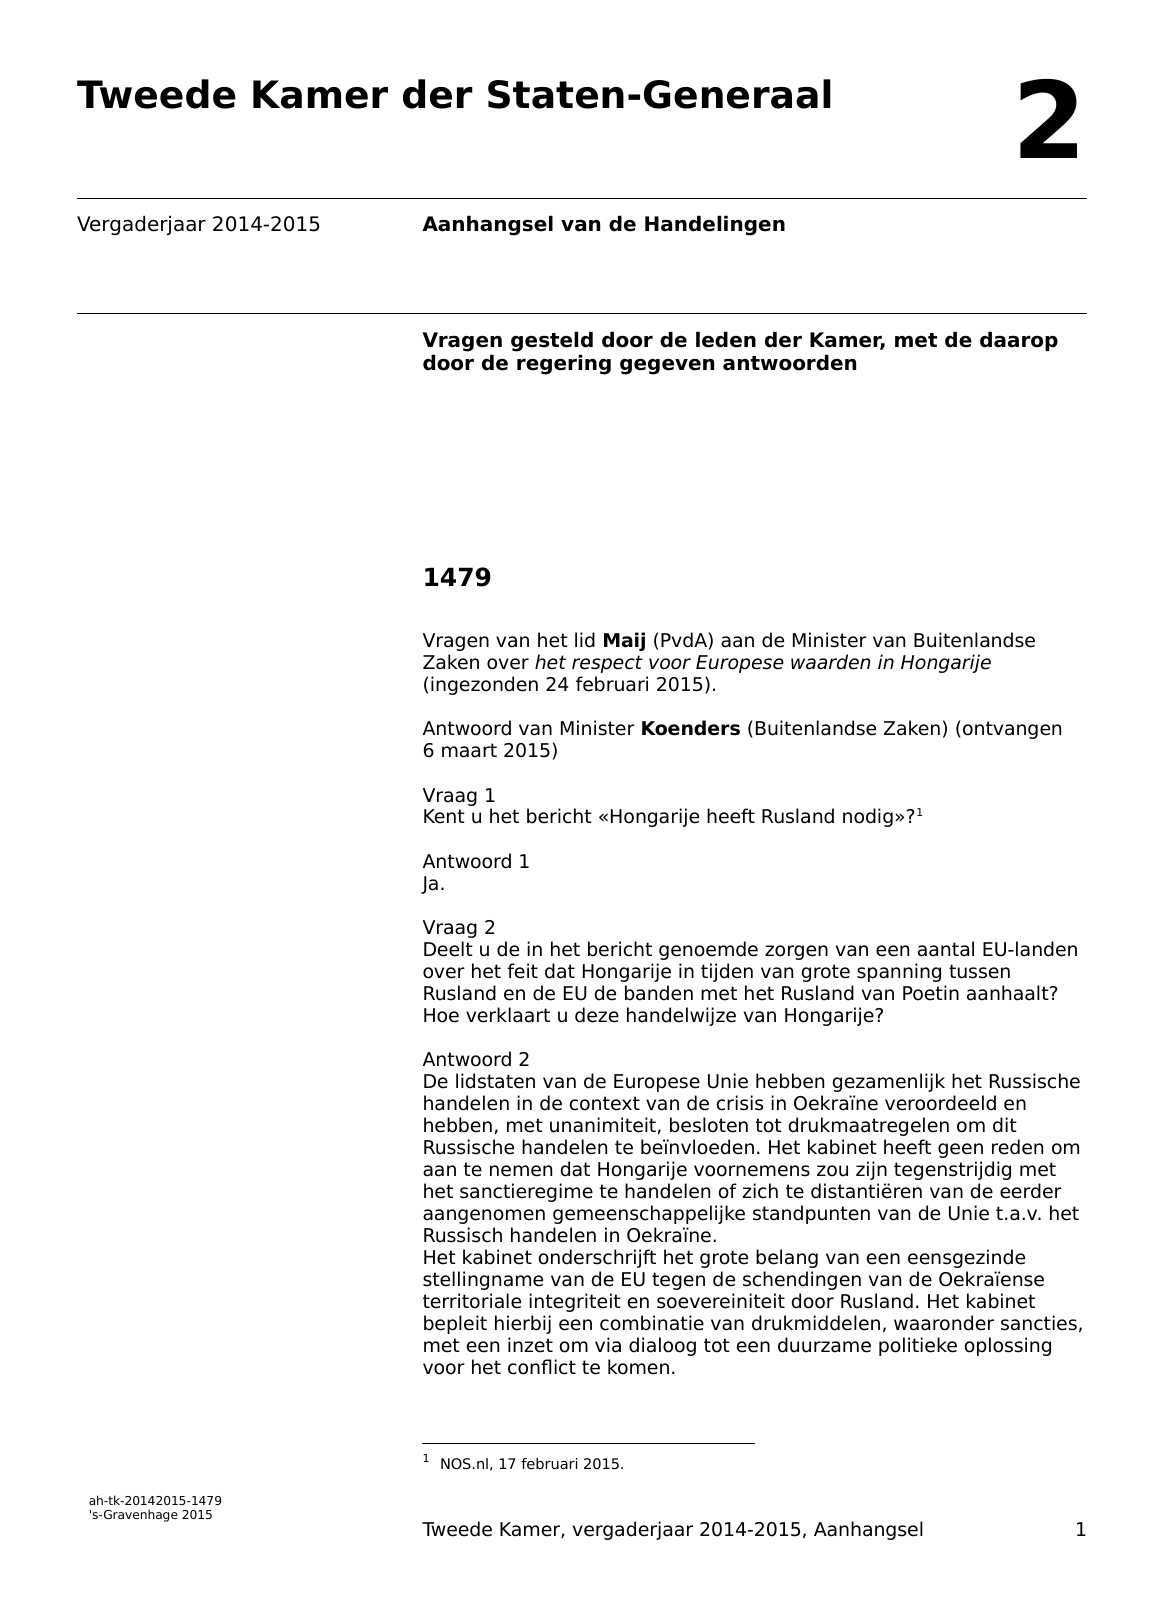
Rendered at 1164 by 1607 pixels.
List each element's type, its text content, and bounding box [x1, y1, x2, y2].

text Deelt u de in het bericht genoemde zorgen van een aantal EU-landen over het feit dat Hongarije in tijden van grote spanning tussen Rusland en de EU de banden met het Rusland van Poetin aanhaalt? Hoe verklaart u deze handelwijze van Hongarije? [422, 939, 1087, 1027]
text 1479 [422, 563, 1087, 592]
text NOS.nl, 17 februari 2015. [422, 1452, 1087, 1474]
text Ja. [422, 873, 1087, 894]
text Vraag 2 [422, 917, 1087, 939]
text Kent u het bericht «Hongarije heeft Rusland nodig»? [422, 806, 1087, 828]
text 's-Gravenhage 2015 [88, 1508, 323, 1522]
text De lidstaten van de Europese Unie hebben gezamenlijk het Russische handelen in de context van de crisis in Oekraïne veroordeeld en hebben, met unanimiteit, besloten tot drukmaatregelen om dit Russische handelen te beïnvloeden. Het kabinet heeft geen reden om aan te nemen dat Hongarije voornemens zou zijn tegenstrijdig met het sanctieregime te handelen of zich te distantiëren van de eerder aangenomen gemeenschappelijke standpunten van de Unie t.a.v. het Russisch handelen in Oekraïne. [422, 1071, 1087, 1247]
table_header Tweede Kamer der Staten-Generaal [77, 59, 886, 198]
text Vragen van het lid Maij (PvdA) aan de Minister van Buitenlandse Zaken over het respect voor Europese waarden in Hongarije (ingezonden 24 februari 2015). [422, 630, 1087, 696]
text Vraag 1 [422, 784, 1087, 806]
text Antwoord 1 [422, 851, 1087, 873]
text Antwoord van Minister Koenders (Buitenlandse Zaken) (ontvangen 6 maart 2015) [422, 718, 1087, 762]
table_header 2 [886, 59, 1087, 198]
table_cell Vragen gesteld door de leden der Kamer, met de daarop door de regering gegeven antwoorden [422, 314, 1087, 375]
table_cell [77, 314, 422, 375]
text ah-tk-20142015-1479 [88, 1494, 323, 1508]
text Het kabinet onderschrijft het grote belang van een eensgezinde stellingname van de EU tegen de schendingen van de Oekraïense territoriale integriteit en soevereiniteit door Rusland. Het kabinet bepleit hierbij een combinatie van drukmiddelen, waaronder sancties, met een inzet om via dialoog tot een duurzame politieke oplossing voor het conflict te komen. [422, 1247, 1087, 1378]
table_cell Vergaderjaar 2014-2015 [77, 199, 422, 313]
text Antwoord 2 [422, 1049, 1087, 1071]
table_cell Aanhangsel van de Handelingen [422, 199, 1087, 313]
